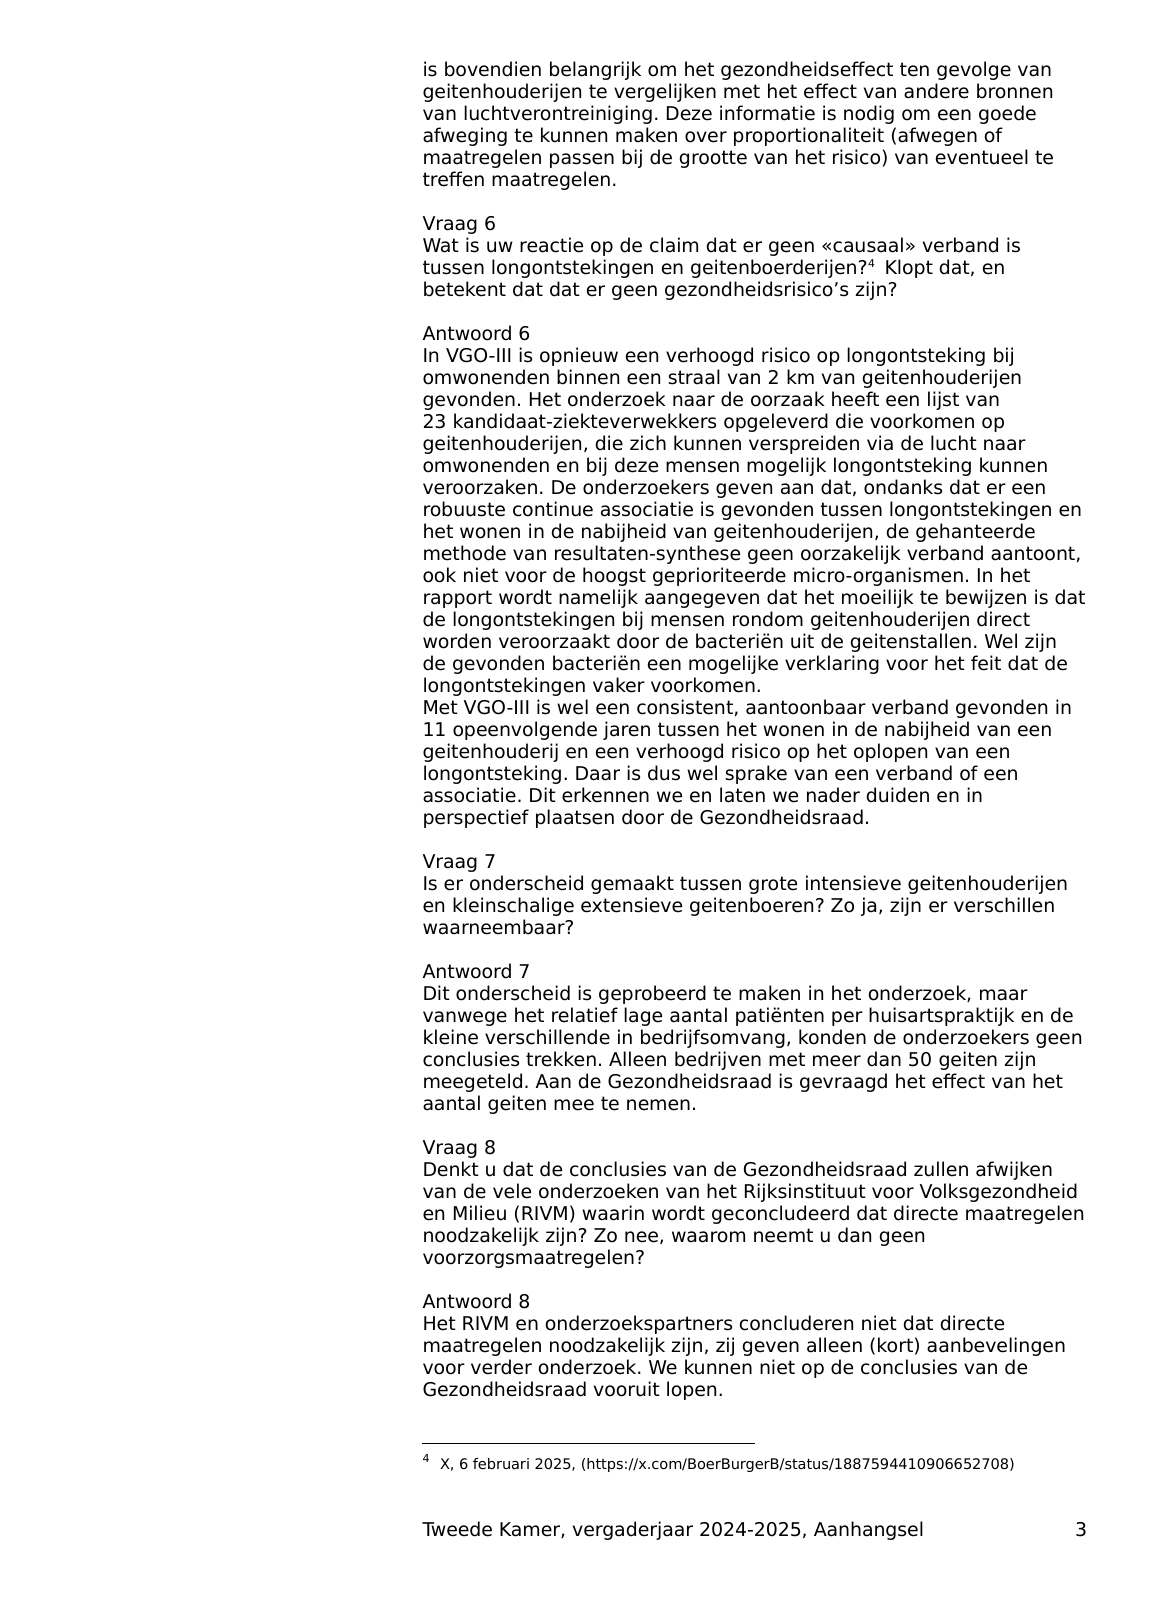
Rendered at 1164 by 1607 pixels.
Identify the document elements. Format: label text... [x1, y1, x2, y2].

text Antwoord 8 [422, 1291, 1087, 1313]
text Vraag 7 [422, 851, 1087, 873]
text Het RIVM en onderzoekspartners concluderen niet dat directe maatregelen noodzakelijk zijn, zij geven alleen (kort) aanbevelingen voor verder onderzoek. We kunnen niet op de conclusies van de Gezondheidsraad vooruit lopen. [422, 1313, 1087, 1401]
text Denkt u dat de conclusies van de Gezondheidsraad zullen afwijken van de vele onderzoeken van het Rijksinstituut voor Volksgezondheid en Milieu (RIVM) waarin wordt geconcludeerd dat directe maatregelen noodzakelijk zijn? Zo nee, waarom neemt u dan geen voorzorgsmaatregelen? [422, 1159, 1087, 1269]
text Vraag 8 [422, 1137, 1087, 1159]
text X, 6 februari 2025, (https://x.com/BoerBurgerB/status/1887594410906652708) [422, 1452, 1087, 1474]
text Vraag 6 [422, 213, 1087, 235]
text Is er onderscheid gemaakt tussen grote intensieve geitenhouderijen en kleinschalige extensieve geitenboeren? Zo ja, zijn er verschillen waarneembaar? [422, 873, 1087, 939]
text Dit onderscheid is geprobeerd te maken in het onderzoek, maar vanwege het relatief lage aantal patiënten per huisartspraktijk en de kleine verschillende in bedrijfsomvang, konden de onderzoekers geen conclusies trekken. Alleen bedrijven met meer dan 50 geiten zijn meegeteld. Aan de Gezondheidsraad is gevraagd het effect van het aantal geiten mee te nemen. [422, 983, 1087, 1115]
text In VGO-III is opnieuw een verhoogd risico op longontsteking bij omwonenden binnen een straal van 2 km van geitenhouderijen gevonden. Het onderzoek naar de oorzaak heeft een lijst van 23 kandidaat-ziekteverwekkers opgeleverd die voorkomen op geitenhouderijen, die zich kunnen verspreiden via de lucht naar omwonenden en bij deze mensen mogelijk longontsteking kunnen veroorzaken. De onderzoekers geven aan dat, ondanks dat er een robuuste continue associatie is gevonden tussen longontstekingen en het wonen in de nabijheid van geitenhouderijen, de gehanteerde methode van resultaten-synthese geen oorzakelijk verband aantoont, ook niet voor de hoogst geprioriteerde micro-organismen. In het rapport wordt namelijk aangegeven dat het moeilijk te bewijzen is dat de longontstekingen bij mensen rondom geitenhouderijen direct worden veroorzaakt door de bacteriën uit de geitenstallen. Wel zijn de gevonden bacteriën een mogelijke verklaring voor het feit dat de longontstekingen vaker voorkomen. [422, 345, 1087, 697]
text Wat is uw reactie op de claim dat er geen «causaal» verband is tussen longontstekingen en geitenboerderijen? Klopt dat, en betekent dat dat er geen gezondheidsrisico’s zijn? [422, 235, 1087, 301]
text Antwoord 6 [422, 323, 1087, 345]
text is bovendien belangrijk om het gezondheidseffect ten gevolge van geitenhouderijen te vergelijken met het effect van andere bronnen van luchtverontreiniging. Deze informatie is nodig om een goede afweging te kunnen maken over proportionaliteit (afwegen of maatregelen passen bij de grootte van het risico) van eventueel te treffen maatregelen. [422, 59, 1087, 191]
text Antwoord 7 [422, 961, 1087, 983]
text Met VGO-III is wel een consistent, aantoonbaar verband gevonden in 11 opeenvolgende jaren tussen het wonen in de nabijheid van een geitenhouderij en een verhoogd risico op het oplopen van een longontsteking. Daar is dus wel sprake van een verband of een associatie. Dit erkennen we en laten we nader duiden en in perspectief plaatsen door de Gezondheidsraad. [422, 697, 1087, 829]
